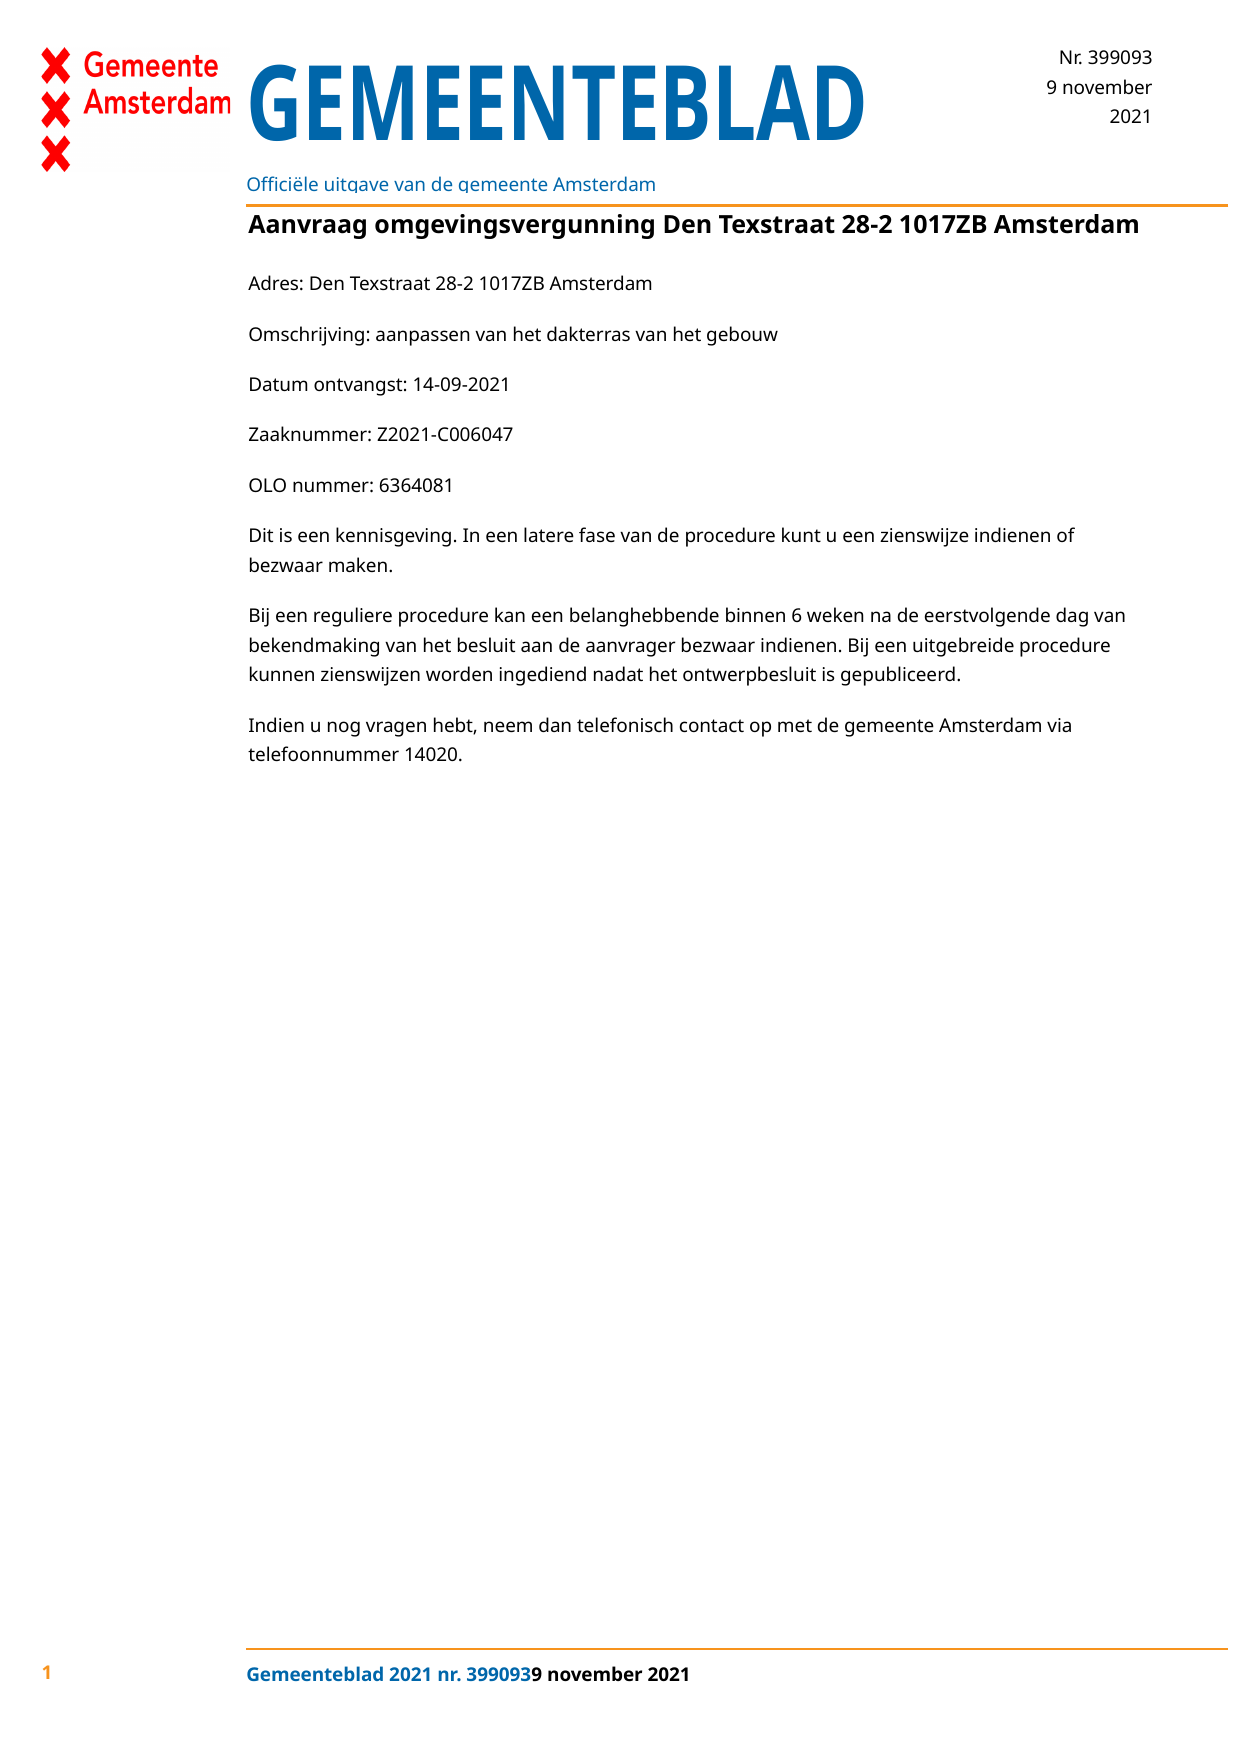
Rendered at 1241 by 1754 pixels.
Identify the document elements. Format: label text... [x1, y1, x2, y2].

text Bij een reguliere procedure kan een belanghebbende binnen 6 weken na de eerstvolgende dag van bekendmaking van het besluit aan de aanvrager bezwaar indienen. Bij een uitgebreide procedure kunnen zienswijzen worden ingediend nadat het ontwerpbesluit is gepubliceerd. [248, 602, 1152, 687]
text Adres: Den Texstraat 28-2 1017ZB Amsterdam [248, 270, 1152, 296]
text Datum ontvangst: 14-09-2021 [248, 371, 1152, 397]
text Dit is een kennisgeving. In een latere fase van de procedure kunt u een zienswijze indienen of bezwaar maken. [248, 522, 1152, 578]
picture [41, 47, 231, 172]
text OLO nummer: 6364081 [248, 472, 1152, 498]
text Indien u nog vragen hebt, neem dan telefonisch contact op met de gemeente Amsterdam via telefoonnummer 14020. [248, 712, 1152, 767]
text Omschrijving: aanpassen van het dakterras van het gebouw [248, 321, 1152, 346]
text Zaaknummer: Z2021-C006047 [248, 422, 1152, 447]
text Aanvraag omgevingsvergunning Den Texstraat 28-2 1017ZB Amsterdam [248, 207, 1152, 241]
